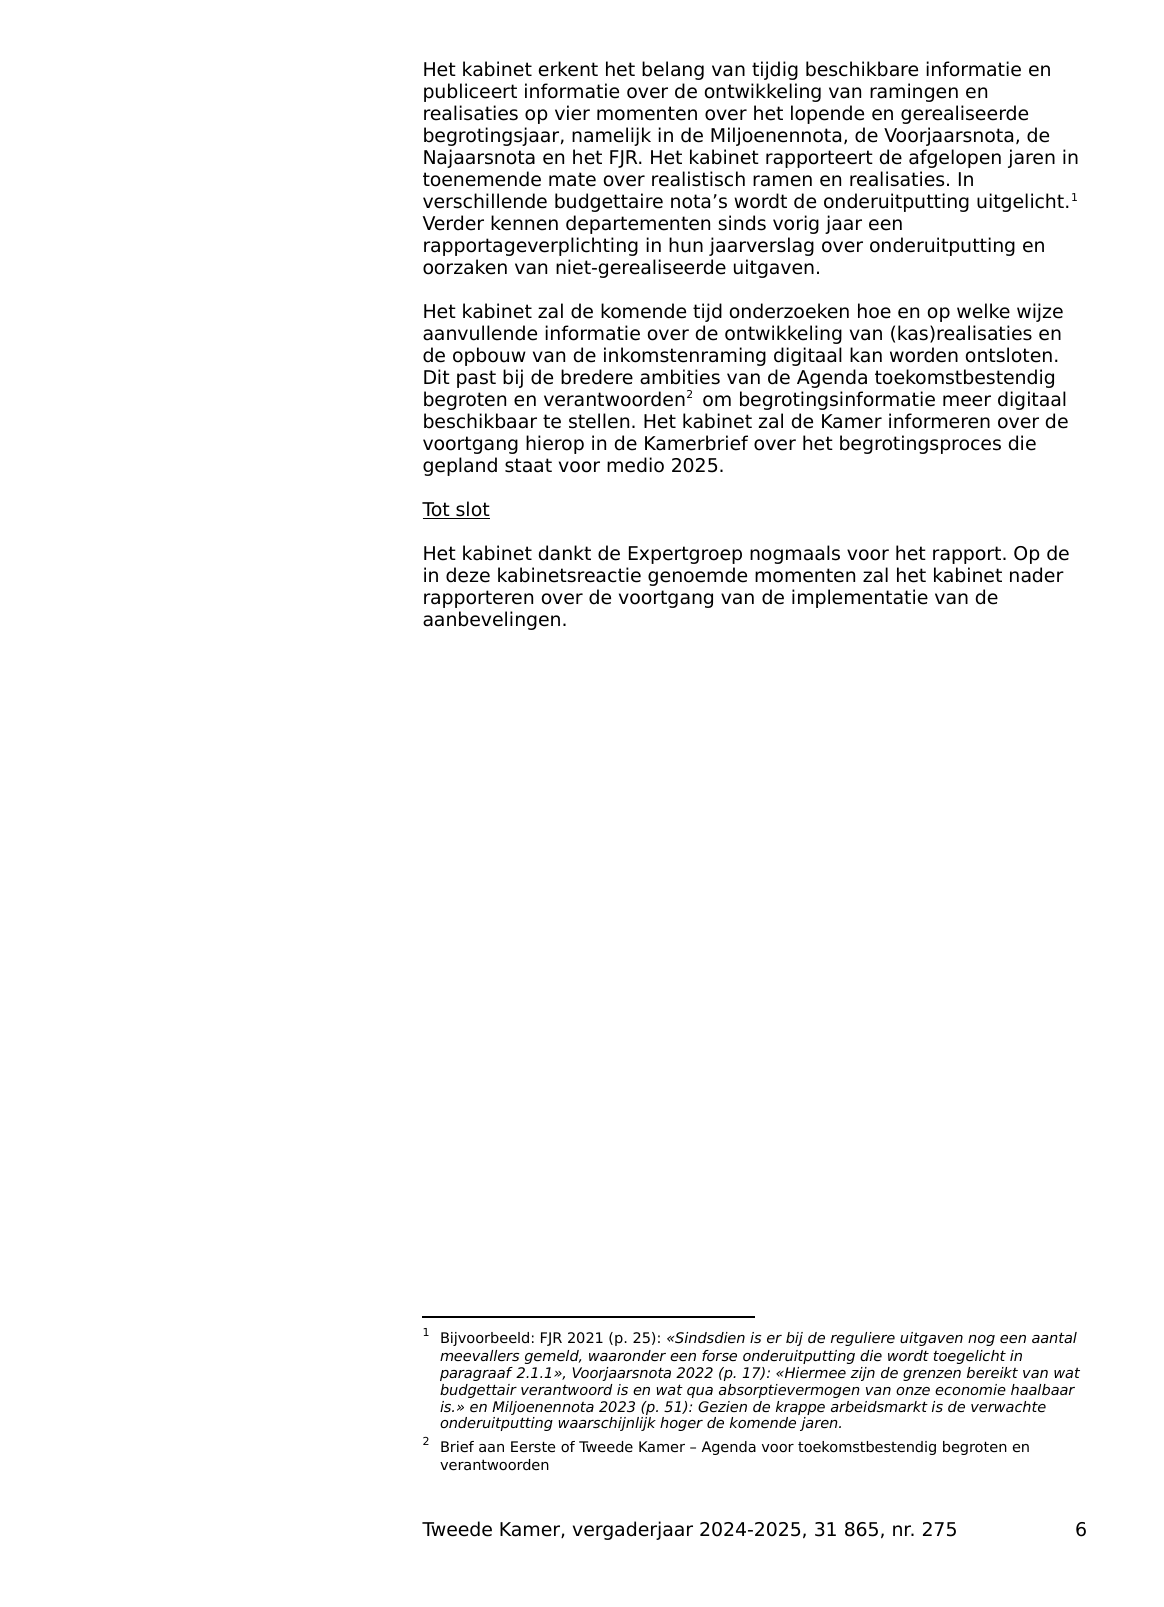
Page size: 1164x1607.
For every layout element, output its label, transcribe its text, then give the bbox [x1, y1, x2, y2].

text Het kabinet dankt de Expertgroep nogmaals voor het rapport. Op de in deze kabinetsreactie genoemde momenten zal het kabinet nader rapporteren over de voortgang van de implementatie van de aanbevelingen. [422, 543, 1087, 631]
subtitle Tot slot [422, 499, 1087, 521]
text Het kabinet zal de komende tijd onderzoeken hoe en op welke wijze aanvullende informatie over de ontwikkeling van (kas)realisaties en de opbouw van de inkomstenraming digitaal kan worden ontsloten. Dit past bij de bredere ambities van de Agenda toekomstbestendig begroten en verantwoorden om begrotingsinformatie meer digitaal beschikbaar te stellen. Het kabinet zal de Kamer informeren over de voortgang hierop in de Kamerbrief over het begrotingsproces die gepland staat voor medio 2025. [422, 301, 1087, 477]
text Het kabinet erkent het belang van tijdig beschikbare informatie en publiceert informatie over de ontwikkeling van ramingen en realisaties op vier momenten over het lopende en gerealiseerde begrotingsjaar, namelijk in de Miljoenennota, de Voorjaarsnota, de Najaarsnota en het FJR. Het kabinet rapporteert de afgelopen jaren in toenemende mate over realistisch ramen en realisaties. In verschillende budgettaire nota’s wordt de onderuitputting uitgelicht. Verder kennen departementen sinds vorig jaar een rapportageverplichting in hun jaarverslag over onderuitputting en oorzaken van niet-gerealiseerde uitgaven. [422, 59, 1087, 279]
text Bijvoorbeeld: FJR 2021 (p. 25): «Sindsdien is er bij de reguliere uitgaven nog een aantal meevallers gemeld, waaronder een forse onderuitputting die wordt toegelicht in paragraaf 2.1.1», Voorjaarsnota 2022 (p. 17): «Hiermee zijn de grenzen bereikt van wat budgettair verantwoord is en wat qua absorptievermogen van onze economie haalbaar is.» en Miljoenennota 2023 (p. 51): Gezien de krappe arbeidsmarkt is de verwachte onderuitputting waarschijnlijk hoger de komende jaren. [422, 1326, 1087, 1432]
text Brief aan Eerste of Tweede Kamer – Agenda voor toekomstbestendig begroten en verantwoorden [422, 1435, 1087, 1474]
